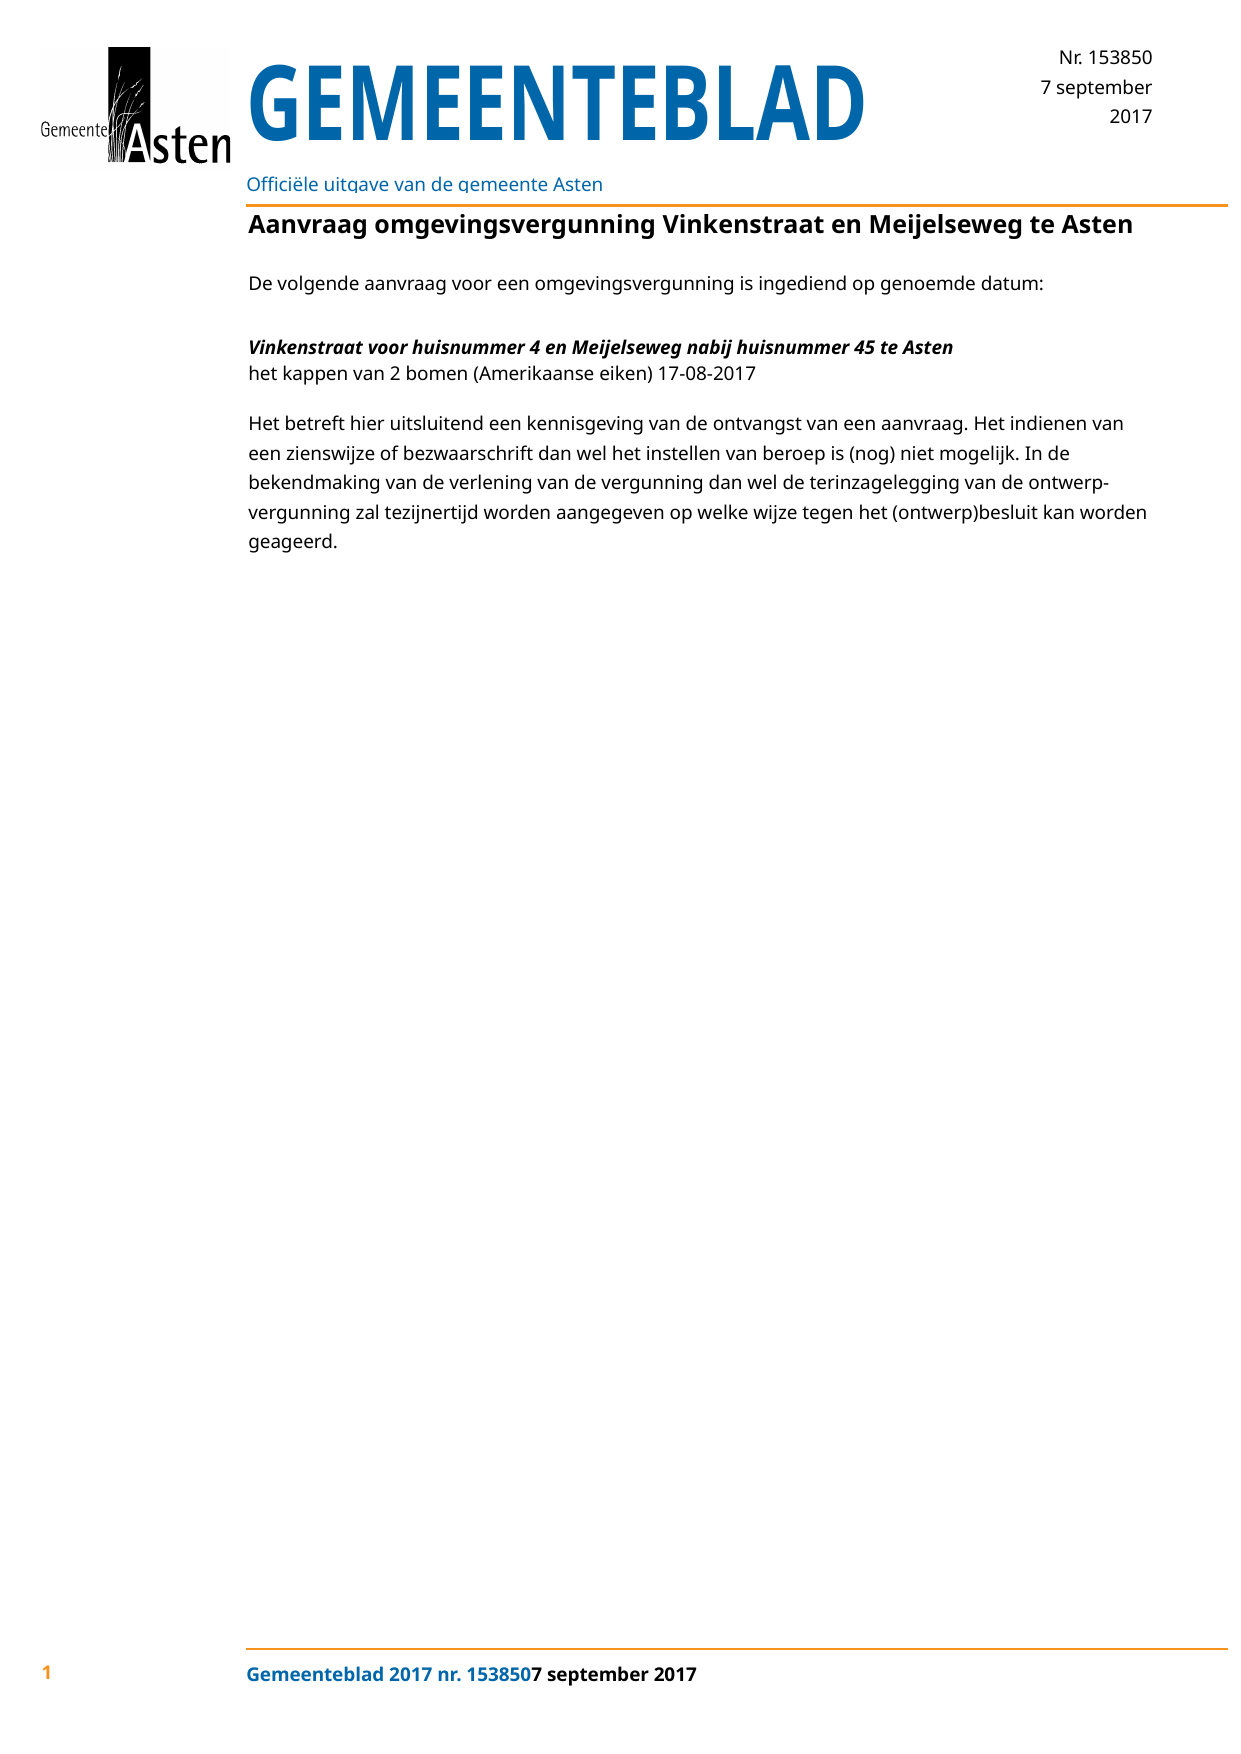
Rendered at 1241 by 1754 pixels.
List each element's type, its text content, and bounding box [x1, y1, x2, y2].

text het kappen van 2 bomen (Amerikaanse eiken) 17-08-2017 [248, 360, 1152, 386]
text Aanvraag omgevingsvergunning Vinkenstraat en Meijelseweg te Asten [248, 207, 1152, 241]
text Vinkenstraat voor huisnummer 4 en Meijelseweg nabij huisnummer 45 te Asten [248, 334, 1152, 360]
text Het betreft hier uitsluitend een kennisgeving van de ontvangst van een aanvraag. Het indienen van een zienswijze of bezwaarschrift dan wel het instellen van beroep is (nog) niet mogelijk. In de bekendmaking van de verlening van de vergunning dan wel de terinzagelegging van de ontwerp-vergunning zal tezijnertijd worden aangegeven op welke wijze tegen het (ontwerp)besluit kan worden geageerd. [248, 410, 1152, 554]
picture [41, 47, 231, 172]
text De volgende aanvraag voor een omgevingsvergunning is ingediend op genoemde datum: [248, 270, 1152, 296]
